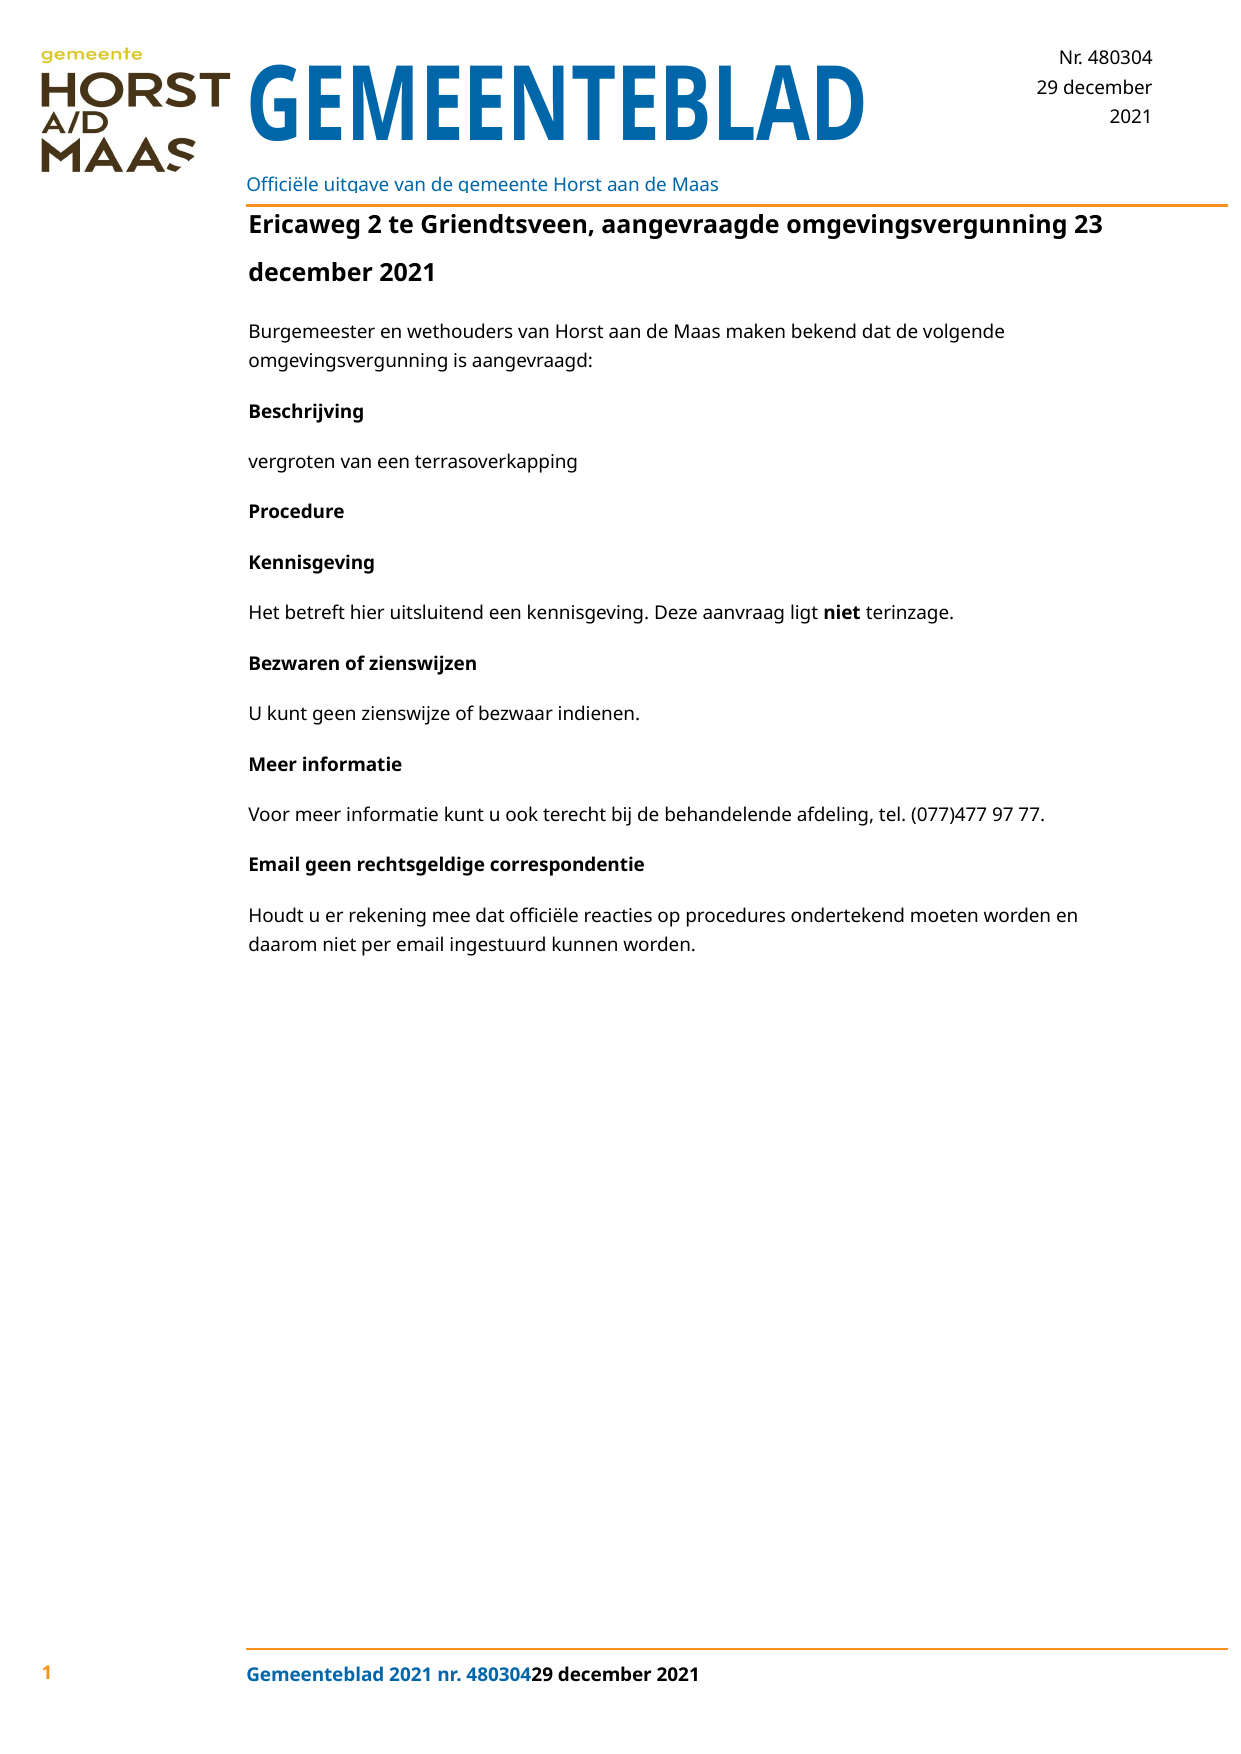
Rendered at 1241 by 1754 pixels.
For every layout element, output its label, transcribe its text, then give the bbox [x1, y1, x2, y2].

text Email geen rechtsgeldige correspondentie [248, 852, 1152, 877]
text Houdt u er rekening mee dat officiële reacties op procedures ondertekend moeten worden en daarom niet per email ingestuurd kunnen worden. [248, 902, 1152, 957]
text Het betreft hier uitsluitend een kennisgeving. Deze aanvraag ligt niet terinzage. [248, 599, 1152, 625]
text vergroten van een terrasoverkapping [248, 448, 1152, 474]
text U kunt geen zienswijze of bezwaar indienen. [248, 700, 1152, 726]
text Beschrijving [248, 398, 1152, 424]
picture [41, 47, 231, 172]
text Meer informatie [248, 751, 1152, 777]
text Kennisgeving [248, 549, 1152, 575]
text Bezwaren of zienswijzen [248, 650, 1152, 676]
text Burgemeester en wethouders van Horst aan de Maas maken bekend dat de volgende omgevingsvergunning is aangevraagd: [248, 318, 1152, 373]
text Ericaweg 2 te Griendtsveen, aangevraagde omgevingsvergunning 23 december 2021 [248, 207, 1152, 288]
text Voor meer informatie kunt u ook terecht bij de behandelende afdeling, tel. (077)477 97 77. [248, 801, 1152, 827]
text Procedure [248, 499, 1152, 524]
